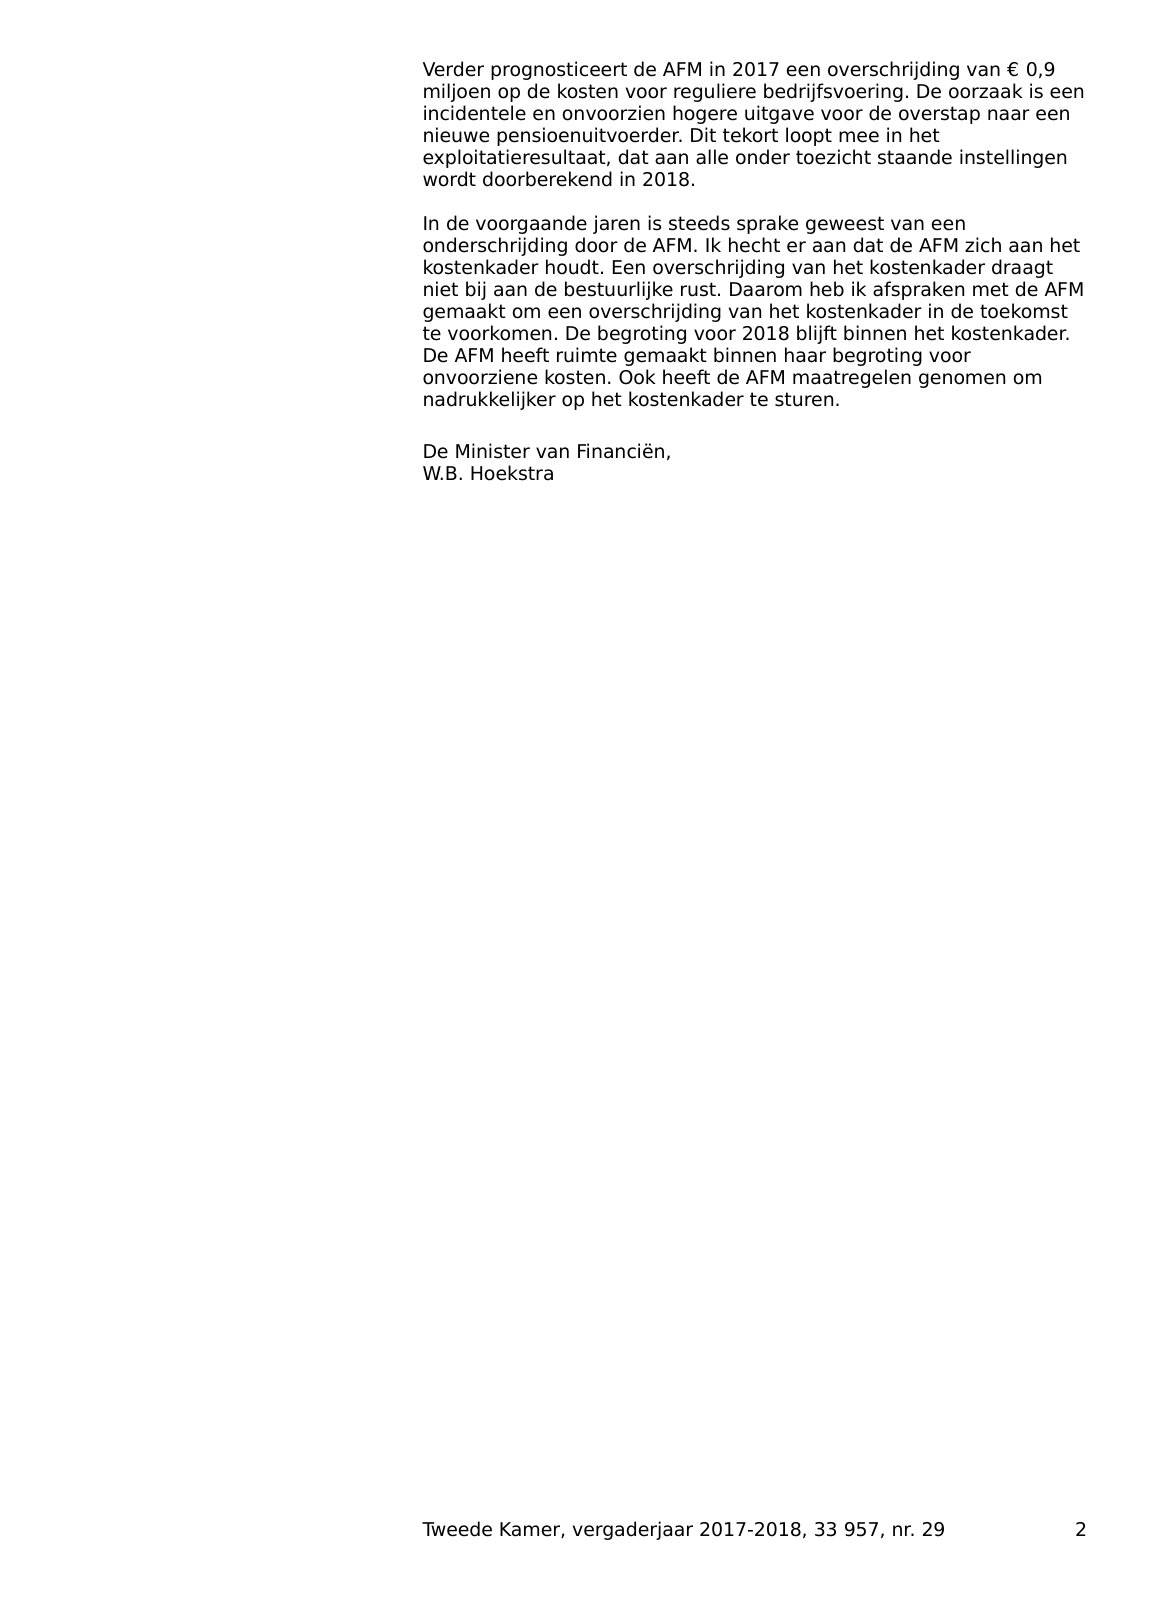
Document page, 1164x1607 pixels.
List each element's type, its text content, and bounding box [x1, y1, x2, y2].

text In de voorgaande jaren is steeds sprake geweest van een onderschrijding door de AFM. Ik hecht er aan dat de AFM zich aan het kostenkader houdt. Een overschrijding van het kostenkader draagt niet bij aan de bestuurlijke rust. Daarom heb ik afspraken met de AFM gemaakt om een overschrijding van het kostenkader in de toekomst te voorkomen. De begroting voor 2018 blijft binnen het kostenkader. De AFM heeft ruimte gemaakt binnen haar begroting voor onvoorziene kosten. Ook heeft de AFM maatregelen genomen om nadrukkelijker op het kostenkader te sturen. [422, 213, 1087, 411]
text De Minister van Financiën, W.B. Hoekstra [422, 441, 1087, 485]
text Verder prognosticeert de AFM in 2017 een overschrijding van € 0,9 miljoen op de kosten voor reguliere bedrijfsvoering. De oorzaak is een incidentele en onvoorzien hogere uitgave voor de overstap naar een nieuwe pensioenuitvoerder. Dit tekort loopt mee in het exploitatieresultaat, dat aan alle onder toezicht staande instellingen wordt doorberekend in 2018. [422, 59, 1087, 191]
